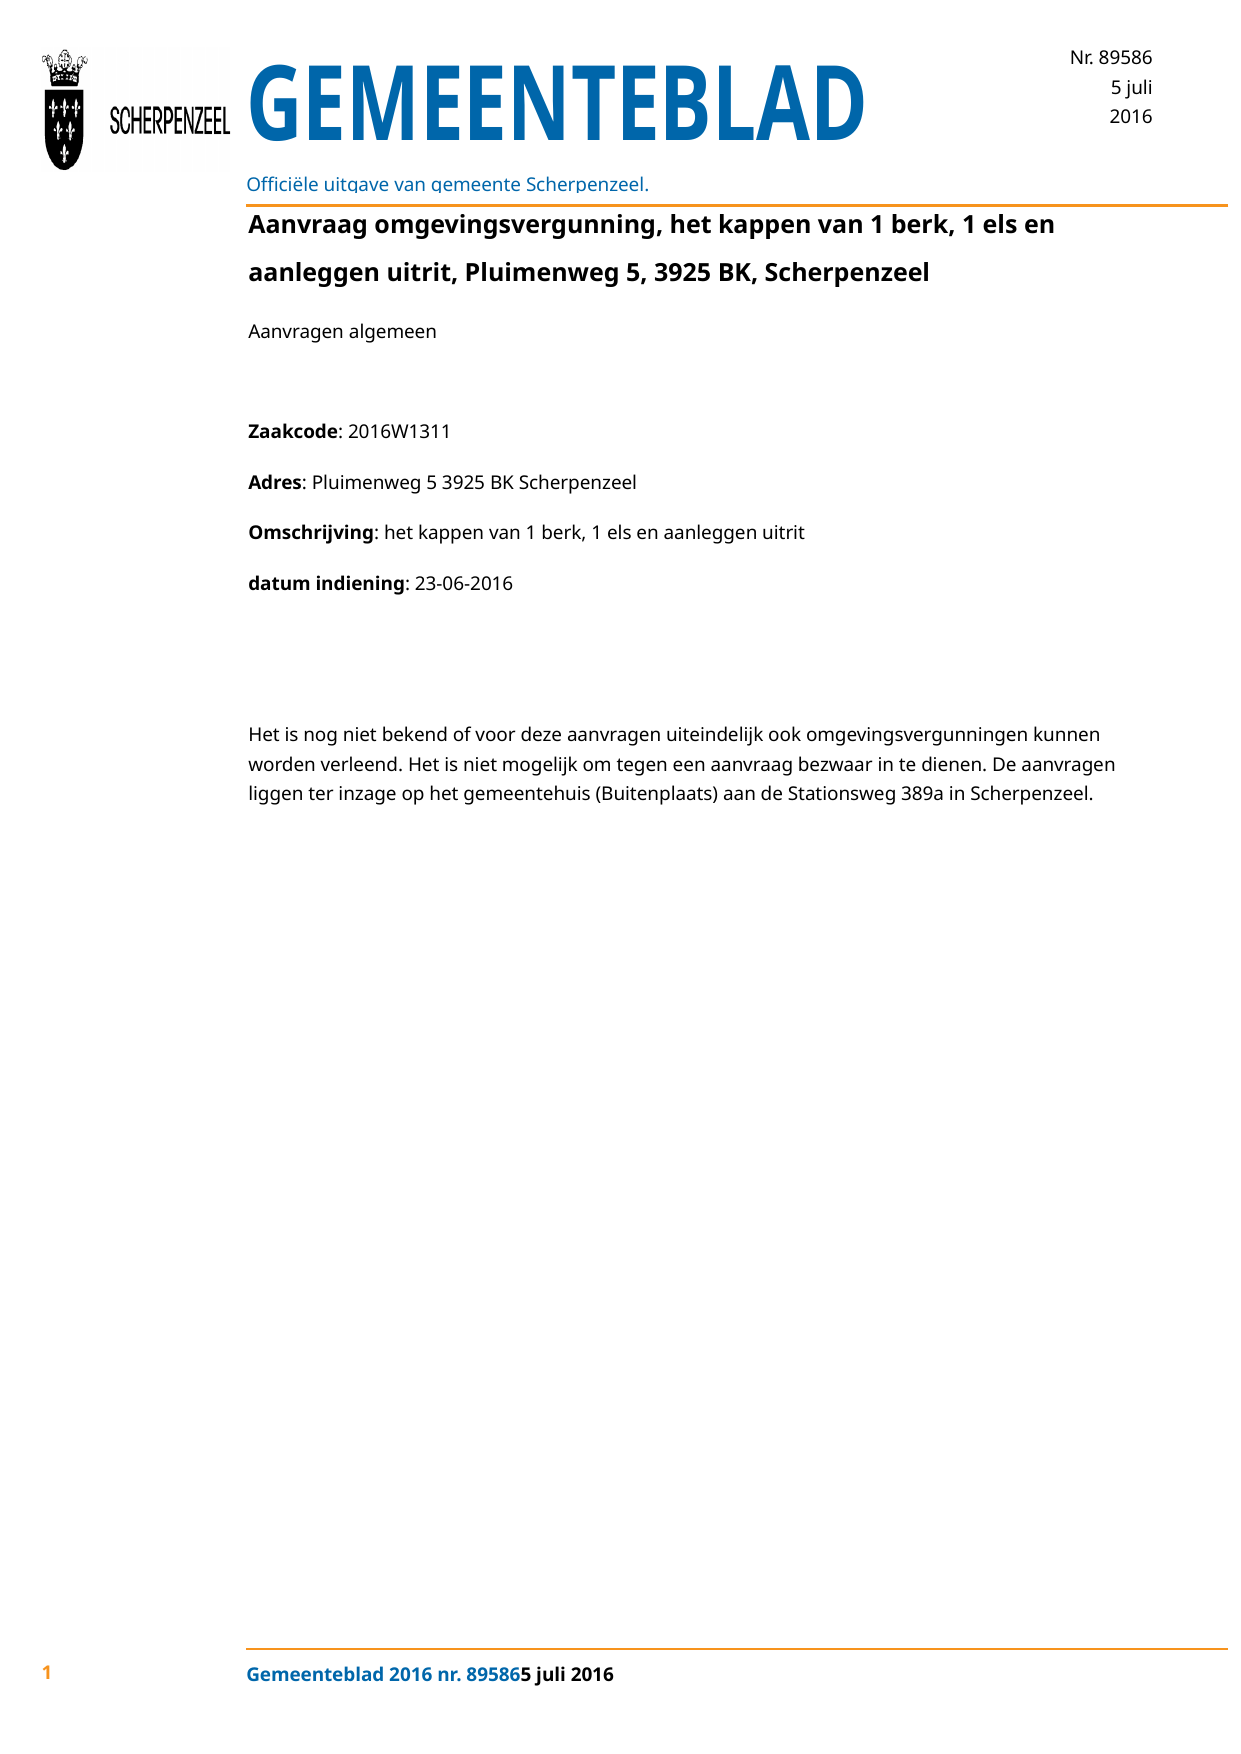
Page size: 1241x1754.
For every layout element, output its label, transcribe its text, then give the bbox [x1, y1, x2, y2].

text Omschrijving: het kappen van 1 berk, 1 els en aanleggen uitrit [248, 519, 1152, 545]
text Zaakcode: 2016W1311 [248, 419, 1152, 444]
text Aanvraag omgevingsvergunning, het kappen van 1 berk, 1 els en aanleggen uitrit, Pluimenweg 5, 3925 BK, Scherpenzeel [248, 207, 1152, 288]
text Adres: Pluimenweg 5 3925 BK Scherpenzeel [248, 469, 1152, 495]
text Het is nog niet bekend of voor deze aanvragen uiteindelijk ook omgevingsvergunningen kunnen worden verleend. Het is niet mogelijk om tegen een aanvraag bezwaar in te dienen. De aanvragen liggen ter inzage op het gemeentehuis (Buitenplaats) aan de Stationsweg 389a in Scherpenzeel. [248, 721, 1152, 806]
picture [41, 47, 231, 172]
text Aanvragen algemeen [248, 318, 1152, 344]
text datum indiening: 23-06-2016 [248, 570, 1152, 596]
